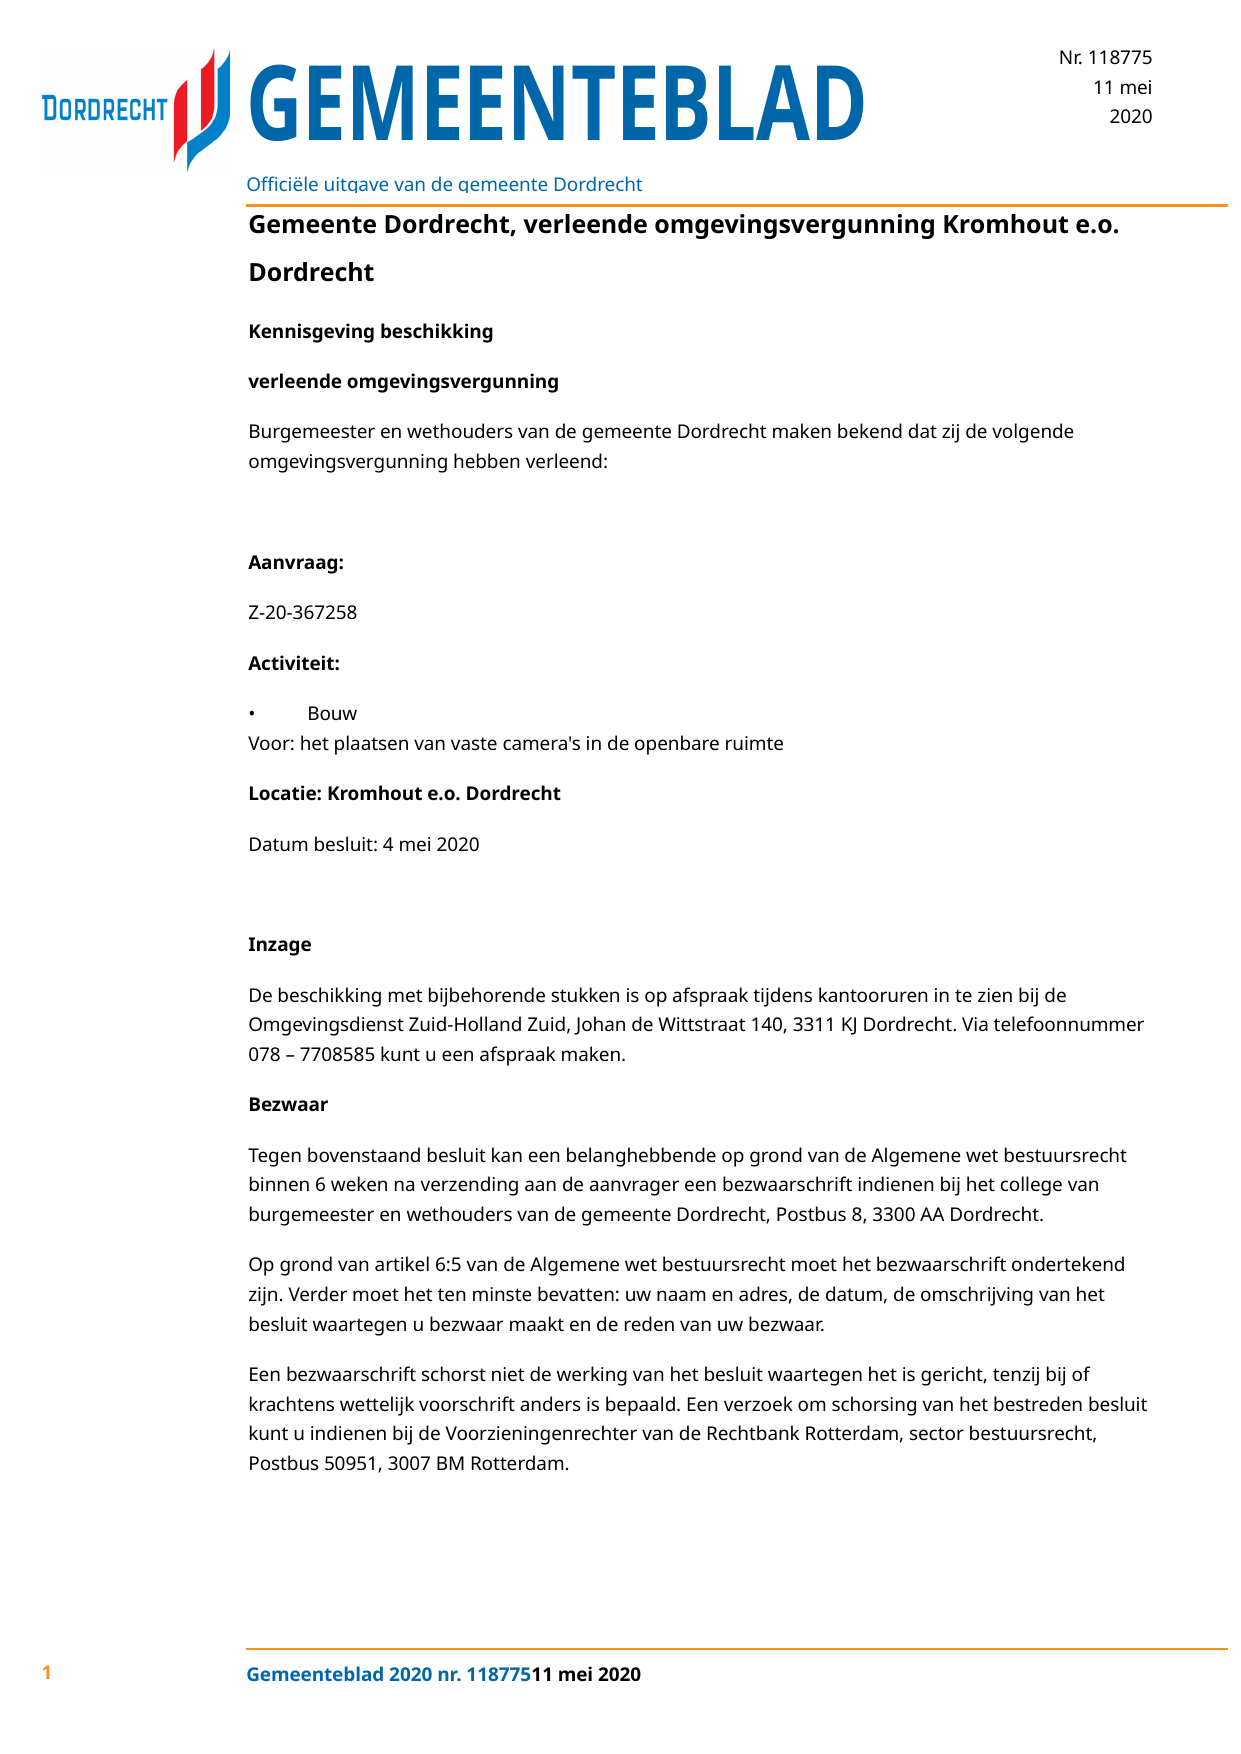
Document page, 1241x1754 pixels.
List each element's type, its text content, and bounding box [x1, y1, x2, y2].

text De beschikking met bijbehorende stukken is op afspraak tijdens kantooruren in te zien bij de Omgevingsdienst Zuid-Holland Zuid, Johan de Wittstraat 140, 3311 KJ Dordrecht. Via telefoonnummer 078 – 7708585 kunt u een afspraak maken. [248, 982, 1152, 1067]
text Tegen bovenstaand besluit kan een belanghebbende op grond van de Algemene wet bestuursrecht binnen 6 weken na verzending aan de aanvrager een bezwaarschrift indienen bij het college van burgemeester en wethouders van de gemeente Dordrecht, Postbus 8, 3300 AA Dordrecht. [248, 1142, 1152, 1227]
text Activiteit: [248, 650, 1152, 676]
text Kennisgeving beschikking [248, 318, 1152, 344]
text Z-20-367258 [248, 599, 1152, 625]
text Aanvraag: [248, 549, 1152, 575]
text Inzage [248, 932, 1152, 957]
text Burgemeester en wethouders van de gemeente Dordrecht maken bekend dat zij de volgende omgevingsvergunning hebben verleend: [248, 419, 1152, 474]
text Locatie: Kromhout e.o. Dordrecht [248, 780, 1152, 806]
picture [41, 47, 231, 172]
text Op grond van artikel 6:5 van de Algemene wet bestuursrecht moet het bezwaarschrift ondertekend zijn. Verder moet het ten minste bevatten: uw naam en adres, de datum, de omschrijving van het besluit waartegen u bezwaar maakt en de reden van uw bezwaar. [248, 1252, 1152, 1337]
list Bouw [248, 700, 1152, 726]
text Voor: het plaatsen van vaste camera's in de openbare ruimte [248, 730, 1152, 756]
text Bezwaar [248, 1092, 1152, 1117]
text Een bezwaarschrift schorst niet de werking van het besluit waartegen het is gericht, tenzij bij of krachtens wettelijk voorschrift anders is bepaald. Een verzoek om schorsing van het bestreden besluit kunt u indienen bij de Voorzieningenrechter van de Rechtbank Rotterdam, sector bestuursrecht, Postbus 50951, 3007 BM Rotterdam. [248, 1361, 1152, 1476]
text verleende omgevingsvergunning [248, 368, 1152, 394]
text Gemeente Dordrecht, verleende omgevingsvergunning Kromhout e.o. Dordrecht [248, 207, 1152, 288]
text Datum besluit: 4 mei 2020 [248, 831, 1152, 857]
